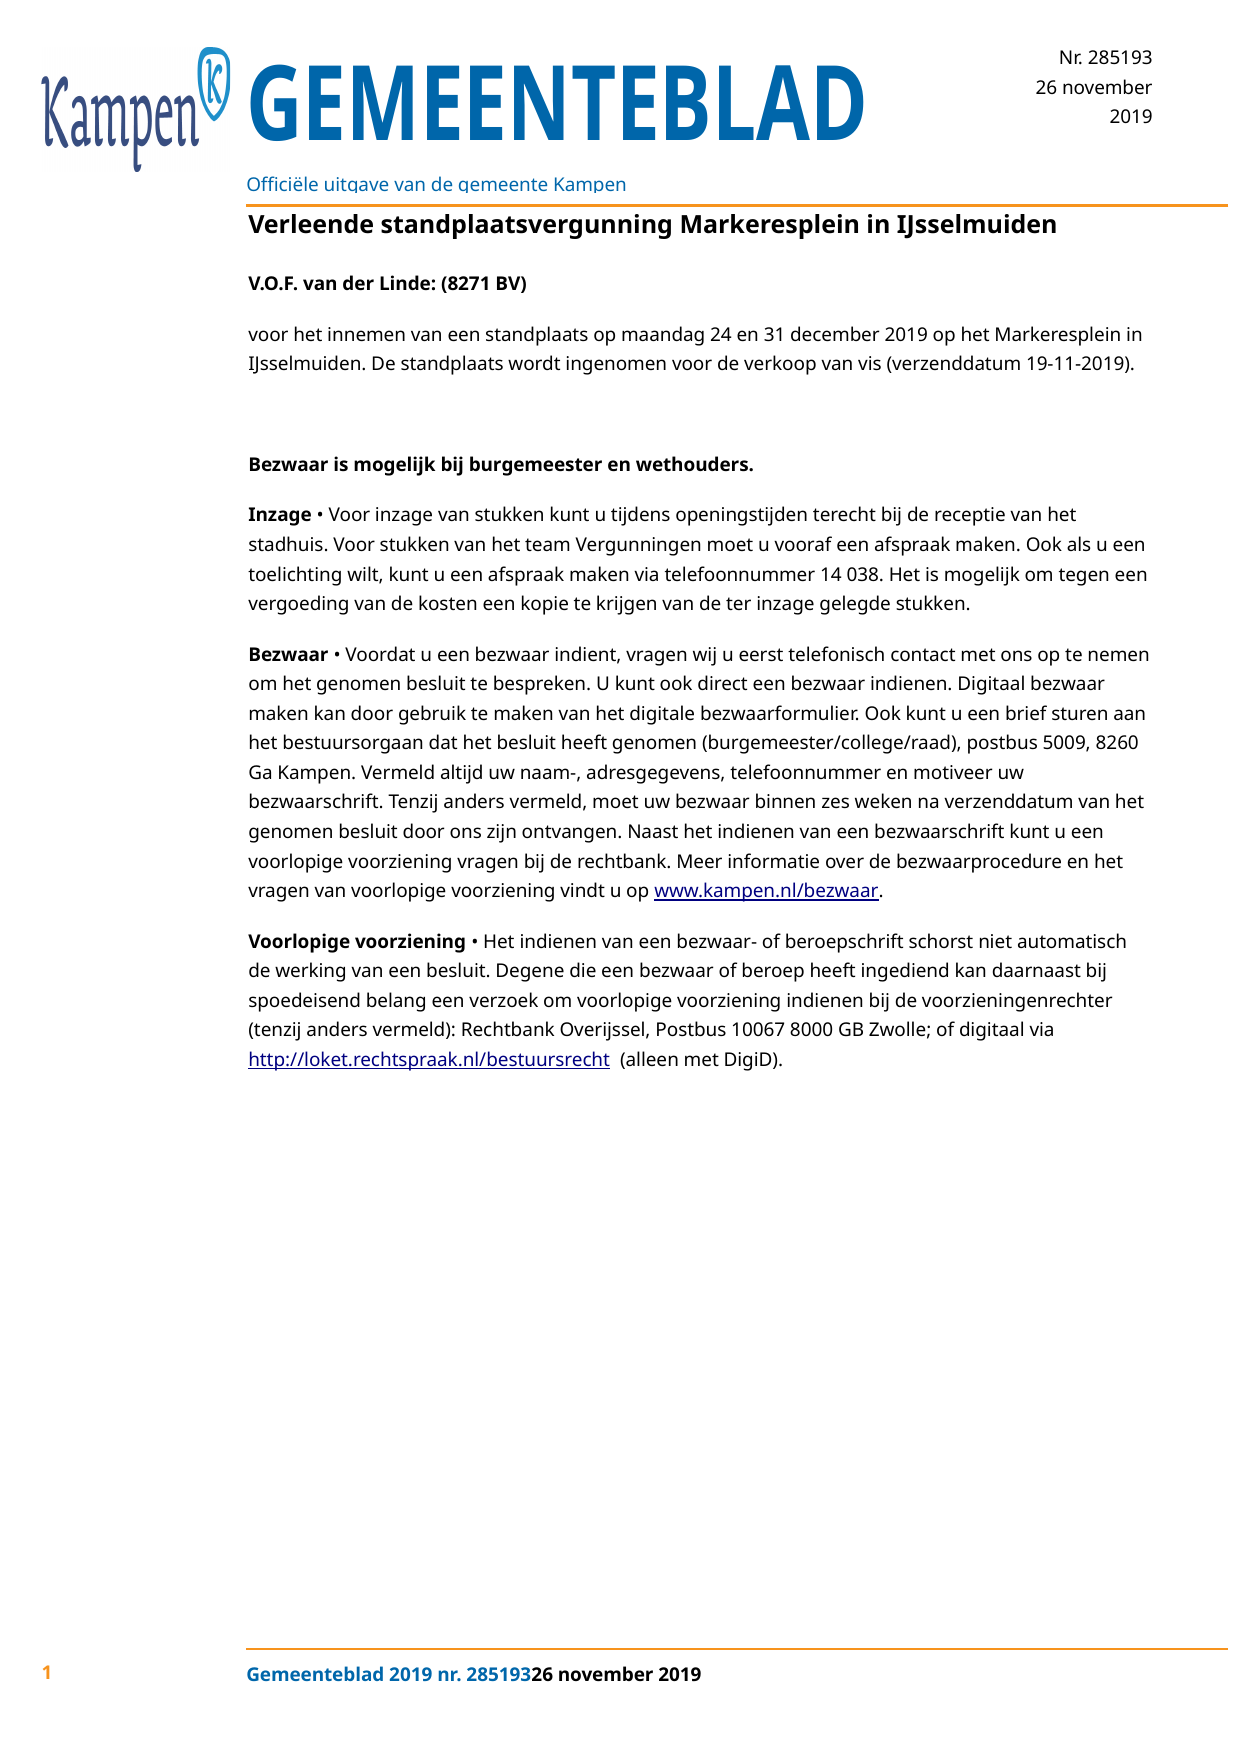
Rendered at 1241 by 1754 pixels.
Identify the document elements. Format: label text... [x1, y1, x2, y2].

text Voorlopige voorziening • Het indienen van een bezwaar- of beroepschrift schorst niet automatisch de werking van een besluit. Degene die een bezwaar of beroep heeft ingediend kan daarnaast bij spoedeisend belang een verzoek om voorlopige voorziening indienen bij de voorzieningenrechter (tenzij anders vermeld): Rechtbank Overijssel, Postbus 10067 8000 GB Zwolle; of digitaal via http://loket.rechtspraak.nl/bestuursrecht (alleen met DigiD). [248, 928, 1152, 1072]
picture [41, 47, 231, 172]
text V.O.F. van der Linde: (8271 BV) [248, 270, 1152, 296]
text Bezwaar is mogelijk bij burgemeester en wethouders. [248, 451, 1152, 477]
text voor het innemen van een standplaats op maandag 24 en 31 december 2019 op het Markeresplein in IJsselmuiden. De standplaats wordt ingenomen voor de verkoop van vis (verzenddatum 19-11-2019). [248, 321, 1152, 376]
text Bezwaar • Voordat u een bezwaar indient, vragen wij u eerst telefonisch contact met ons op te nemen om het genomen besluit te bespreken. U kunt ook direct een bezwaar indienen. Digitaal bezwaar maken kan door gebruik te maken van het digitale bezwaarformulier. Ook kunt u een brief sturen aan het bestuursorgaan dat het besluit heeft genomen (burgemeester/college/raad), postbus 5009, 8260 Ga Kampen. Vermeld altijd uw naam-, adresgegevens, telefoonnummer en motiveer uw bezwaarschrift. Tenzij anders vermeld, moet uw bezwaar binnen zes weken na verzenddatum van het genomen besluit door ons zijn ontvangen. Naast het indienen van een bezwaarschrift kunt u een voorlopige voorziening vragen bij de rechtbank. Meer informatie over de bezwaarprocedure en het vragen van voorlopige voorziening vindt u op www.kampen.nl/bezwaar. [248, 641, 1152, 903]
text Inzage • Voor inzage van stukken kunt u tijdens openingstijden terecht bij de receptie van het stadhuis. Voor stukken van het team Vergunningen moet u vooraf een afspraak maken. Ook als u een toelichting wilt, kunt u een afspraak maken via telefoonnummer 14 038. Het is mogelijk om tegen een vergoeding van de kosten een kopie te krijgen van de ter inzage gelegde stukken. [248, 502, 1152, 616]
text Verleende standplaatsvergunning Markeresplein in IJsselmuiden [248, 207, 1152, 241]
